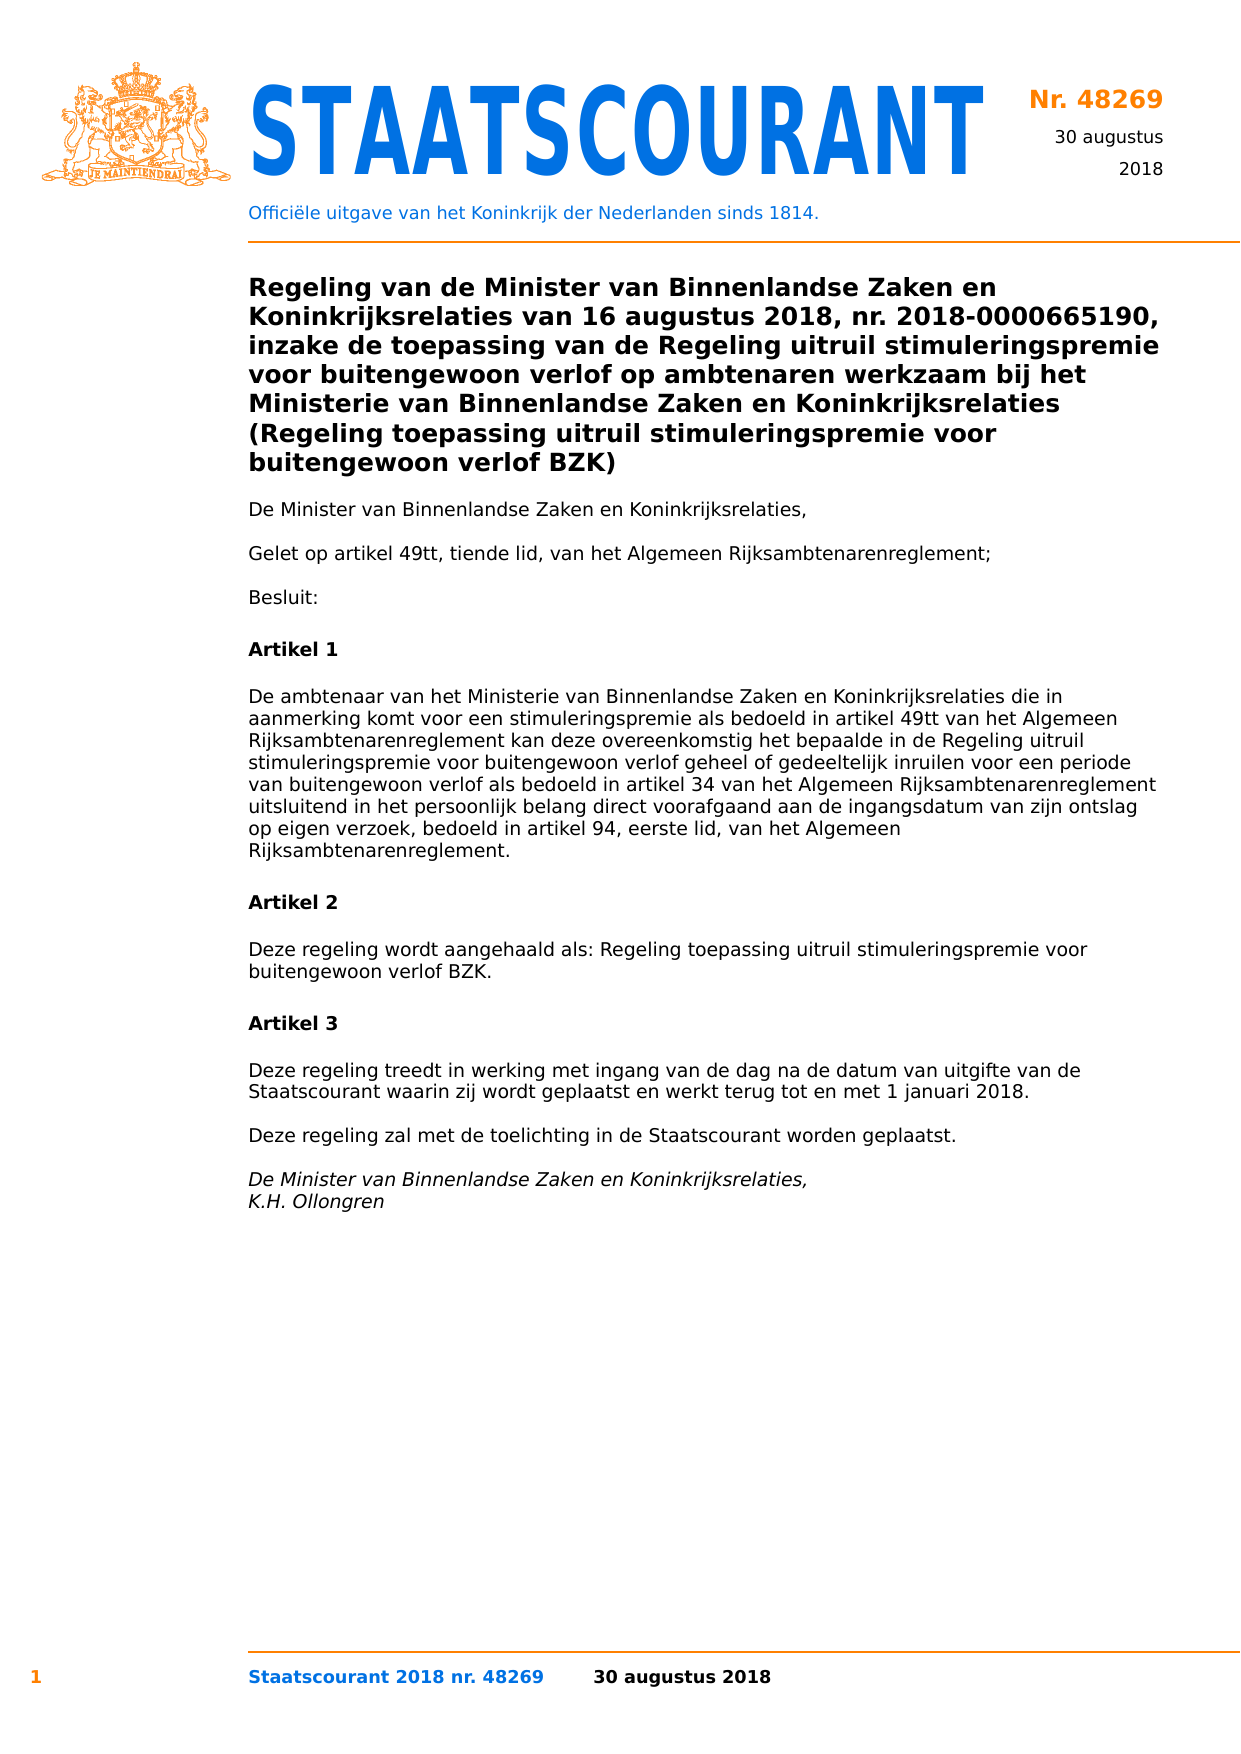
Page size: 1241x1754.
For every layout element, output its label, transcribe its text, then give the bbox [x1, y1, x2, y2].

text Gelet op artikel 49tt, tiende lid, van het Algemeen Rijksambtenarenreglement; [248, 543, 1163, 565]
subtitle Artikel 3 [248, 1012, 1163, 1034]
text De Minister van Binnenlandse Zaken en Koninkrijksrelaties, K.H. Ollongren [248, 1169, 1163, 1213]
subtitle Artikel 2 [248, 892, 1163, 913]
text De Minister van Binnenlandse Zaken en Koninkrijksrelaties, [248, 499, 1163, 521]
text Deze regeling zal met de toelichting in de Staatscourant worden geplaatst. [248, 1125, 1163, 1147]
table_cell Officiële uitgave van het Koninkrijk der Nederlanden sinds 1814. [248, 203, 1240, 241]
table_cell 2018 [998, 153, 1240, 203]
text De ambtenaar van het Ministerie van Binnenlandse Zaken en Koninkrijksrelaties die in aanmerking komt voor een stimuleringspremie als bedoeld in artikel 49tt van het Algemeen Rijksambtenarenreglement kan deze overeenkomstig het bepaalde in de Regeling uitruil stimuleringspremie voor buitengewoon verlof geheel of gedeeltelijk inruilen voor een periode van buitengewoon verlof als bedoeld in artikel 34 van het Algemeen Rijksambtenarenreglement uitsluitend in het persoonlijk belang direct voorafgaand aan de ingangsdatum van zijn ontslag op eigen verzoek, bedoeld in artikel 94, eerste lid, van het Algemeen Rijksambtenarenreglement. [248, 686, 1163, 862]
table_header Nr. 48269 [998, 62, 1240, 121]
picture [41, 62, 231, 186]
subtitle Regeling van de Minister van Binnenlandse Zaken en Koninkrijksrelaties van 16 augustus 2018, nr. 2018-0000665190, inzake de toepassing van de Regeling uitruil stimuleringspremie voor buitengewoon verlof op ambtenaren werkzaam bij het Ministerie van Binnenlandse Zaken en Koninkrijksrelaties (Regeling toepassing uitruil stimuleringspremie voor buitengewoon verlof BZK) [248, 273, 1163, 477]
text Besluit: [248, 587, 1163, 609]
text Deze regeling treedt in werking met ingang van de dag na de datum van uitgifte van de Staatscourant waarin zij wordt geplaatst en werkt terug tot en met 1 januari 2018. [248, 1059, 1163, 1103]
table_header [25, 62, 248, 241]
table_header STAATSCOURANT [248, 62, 998, 203]
text Deze regeling wordt aangehaald als: Regeling toepassing uitruil stimuleringspremie voor buitengewoon verlof BZK. [248, 938, 1163, 982]
subtitle Artikel 1 [248, 639, 1163, 661]
table_cell 30 augustus [998, 121, 1240, 153]
